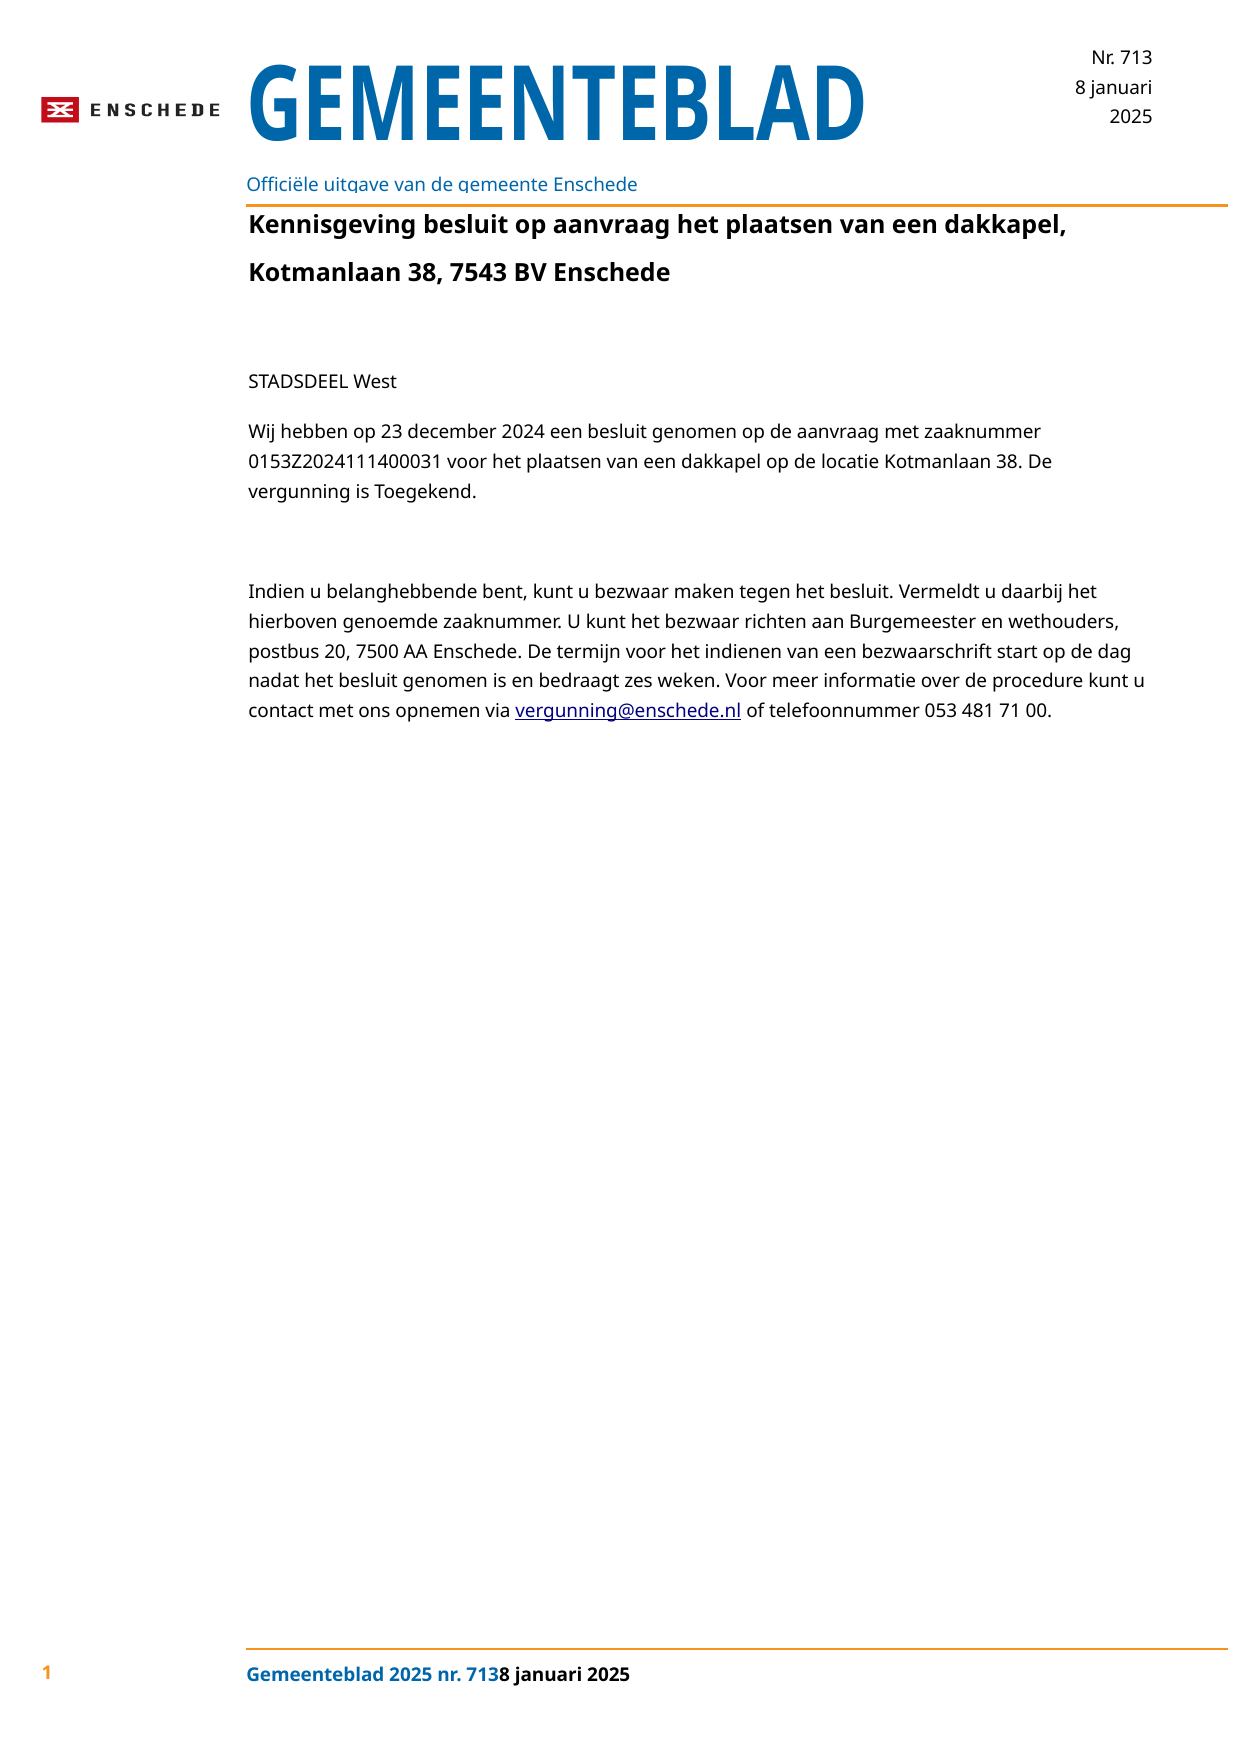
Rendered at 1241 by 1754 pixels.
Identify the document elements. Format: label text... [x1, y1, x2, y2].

picture [41, 47, 231, 172]
text STADSDEEL West [248, 368, 1152, 394]
text Kennisgeving besluit op aanvraag het plaatsen van een dakkapel, Kotmanlaan 38, 7543 BV Enschede [248, 207, 1152, 288]
text Wij hebben op 23 december 2024 een besluit genomen op de aanvraag met zaaknummer 0153Z2024111400031 voor het plaatsen van een dakkapel op de locatie Kotmanlaan 38. De vergunning is Toegekend. [248, 419, 1152, 504]
text Indien u belanghebbende bent, kunt u bezwaar maken tegen het besluit. Vermeldt u daarbij het hierboven genoemde zaaknummer. U kunt het bezwaar richten aan Burgemeester en wethouders, postbus 20, 7500 AA Enschede. De termijn voor het indienen van een bezwaarschrift start op de dag nadat het besluit genomen is en bedraagt zes weken. Voor meer informatie over de procedure kunt u contact met ons opnemen via vergunning@enschede.nl of telefoonnummer 053 481 71 00. [248, 579, 1152, 723]
